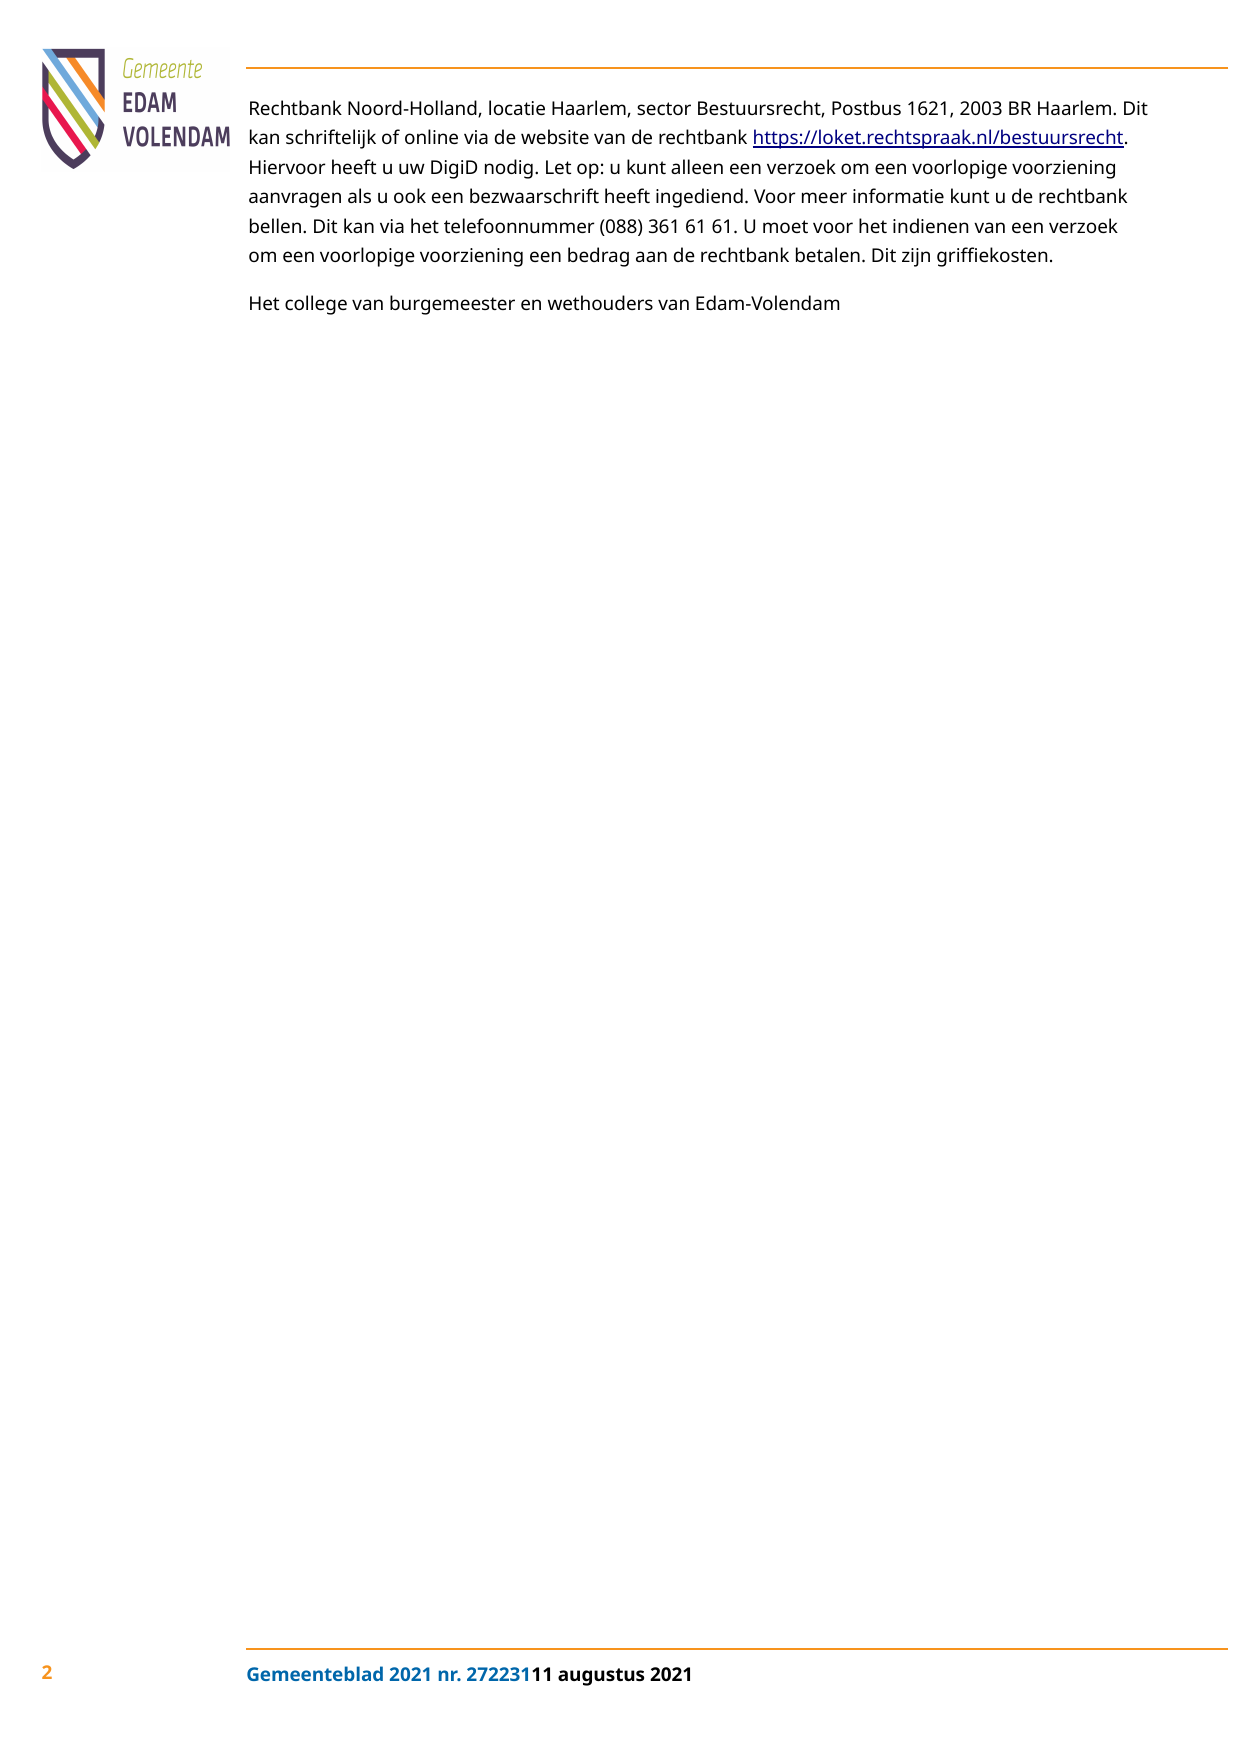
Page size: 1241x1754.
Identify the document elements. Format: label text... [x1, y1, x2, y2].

picture [41, 47, 231, 172]
text Het college van burgemeester en wethouders van Edam-Volendam [248, 291, 1152, 316]
text Rechtbank Noord-Holland, locatie Haarlem, sector Bestuursrecht, Postbus 1621, 2003 BR Haarlem. Dit kan schriftelijk of online via de website van de rechtbank https://loket.rechtspraak.nl/bestuursrecht. Hiervoor heeft u uw DigiD nodig. Let op: u kunt alleen een verzoek om een voorlopige voorziening aanvragen als u ook een bezwaarschrift heeft ingediend. Voor meer informatie kunt u de rechtbank bellen. Dit kan via het telefoonnummer (088) 361 61 61. U moet voor het indienen van een verzoek om een voorlopige voorziening een bedrag aan de rechtbank betalen. Dit zijn griffiekosten. [248, 95, 1152, 268]
